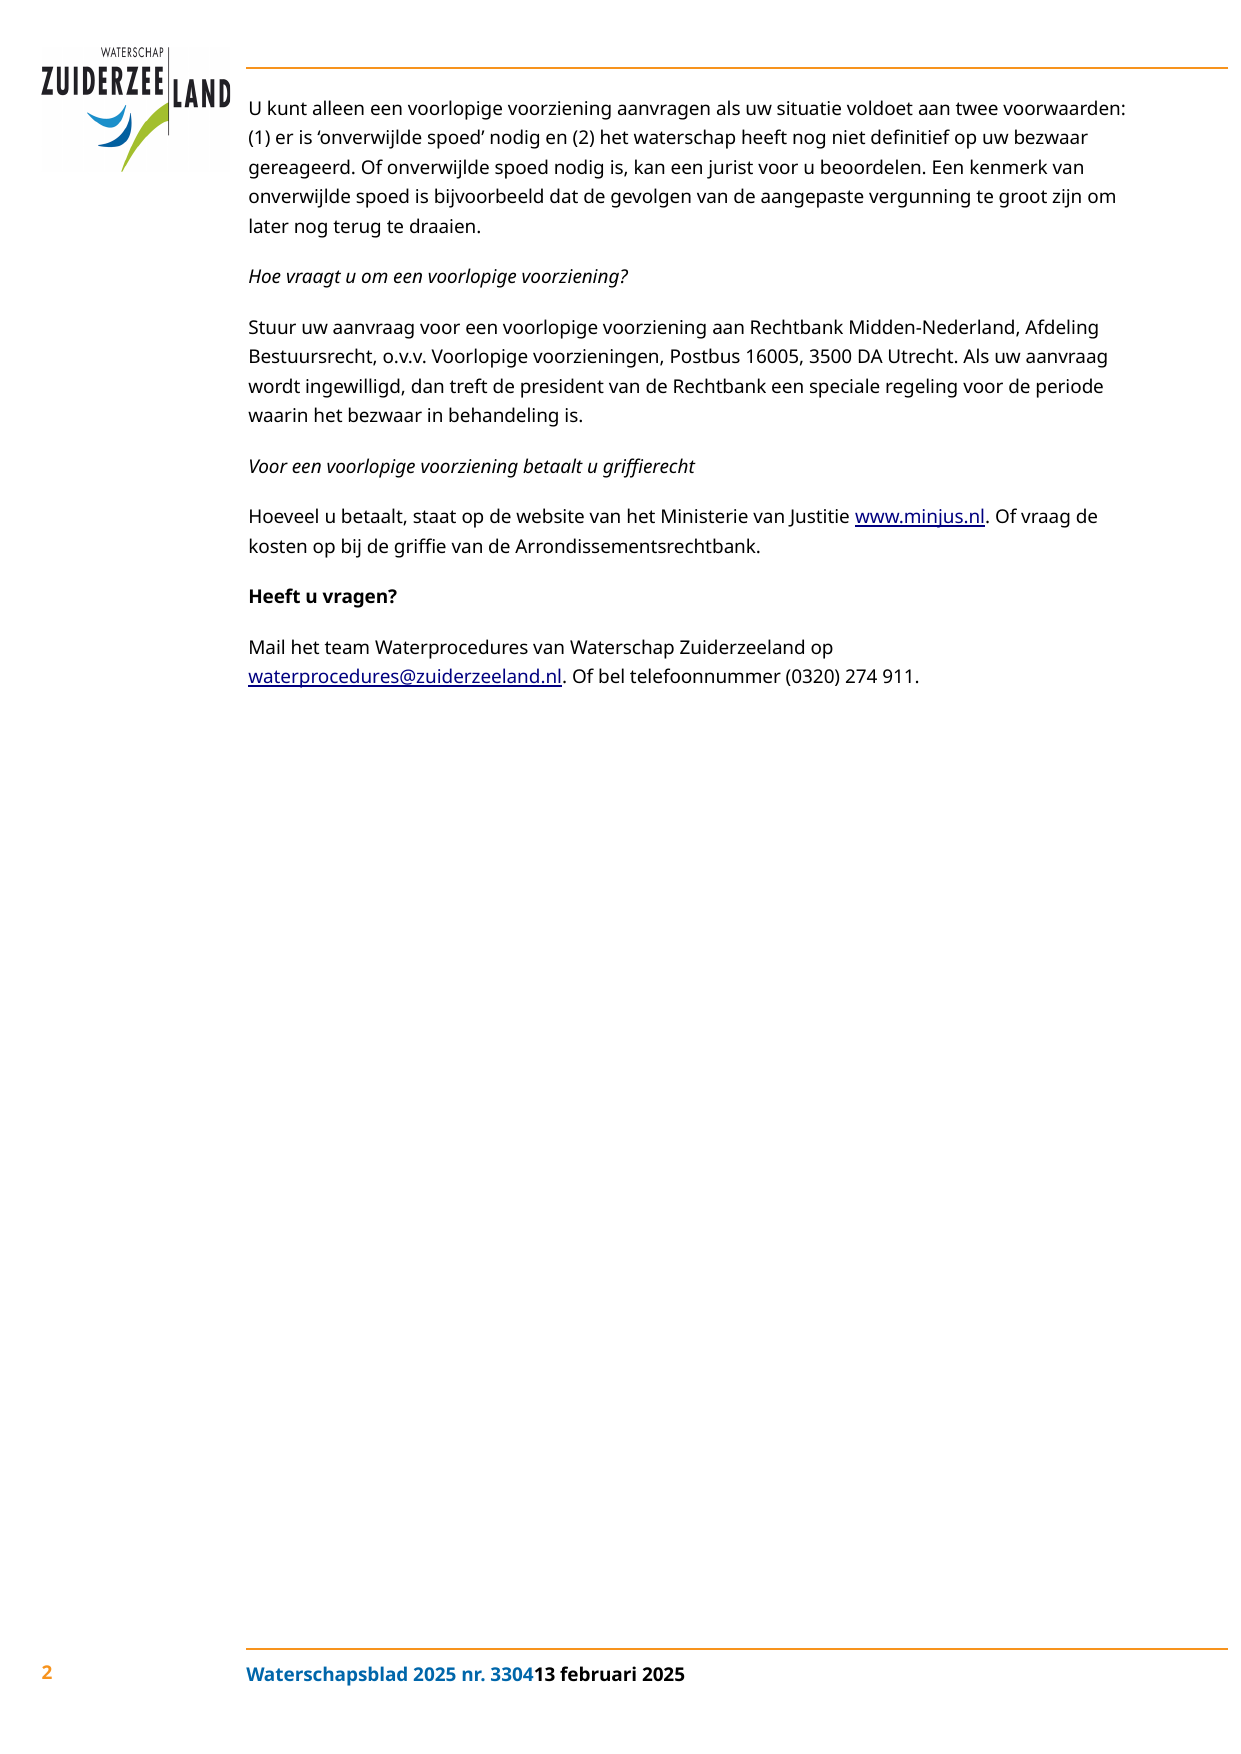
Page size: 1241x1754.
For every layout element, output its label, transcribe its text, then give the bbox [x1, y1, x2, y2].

text Hoe vraagt u om een voorlopige voorziening? [248, 263, 1152, 289]
text Heeft u vragen? [248, 583, 1152, 609]
text Voor een voorlopige voorziening betaalt u griffierecht [248, 453, 1152, 479]
picture [41, 47, 231, 172]
text Hoeveel u betaalt, staat op de website van het Ministerie van Justitie www.minjus.nl. Of vraag de kosten op bij de griffie van de Arrondissementsrechtbank. [248, 503, 1152, 559]
text Stuur uw aanvraag voor een voorlopige voorziening aan Rechtbank Midden-Nederland, Afdeling Bestuursrecht, o.v.v. Voorlopige voorzieningen, Postbus 16005, 3500 DA Utrecht. Als uw aanvraag wordt ingewilligd, dan treft de president van de Rechtbank een speciale regeling voor de periode waarin het bezwaar in behandeling is. [248, 314, 1152, 428]
text U kunt alleen een voorlopige voorziening aanvragen als uw situatie voldoet aan twee voorwaarden: (1) er is ‘onverwijlde spoed’ nodig en (2) het waterschap heeft nog niet definitief op uw bezwaar gereageerd. Of onverwijlde spoed nodig is, kan een jurist voor u beoordelen. Een kenmerk van onverwijlde spoed is bijvoorbeeld dat de gevolgen van de aangepaste vergunning te groot zijn om later nog terug te draaien. [248, 95, 1152, 239]
text Mail het team Waterprocedures van Waterschap Zuiderzeeland op waterprocedures@zuiderzeeland.nl. Of bel telefoonnummer (0320) 274 911. [248, 634, 1152, 689]
